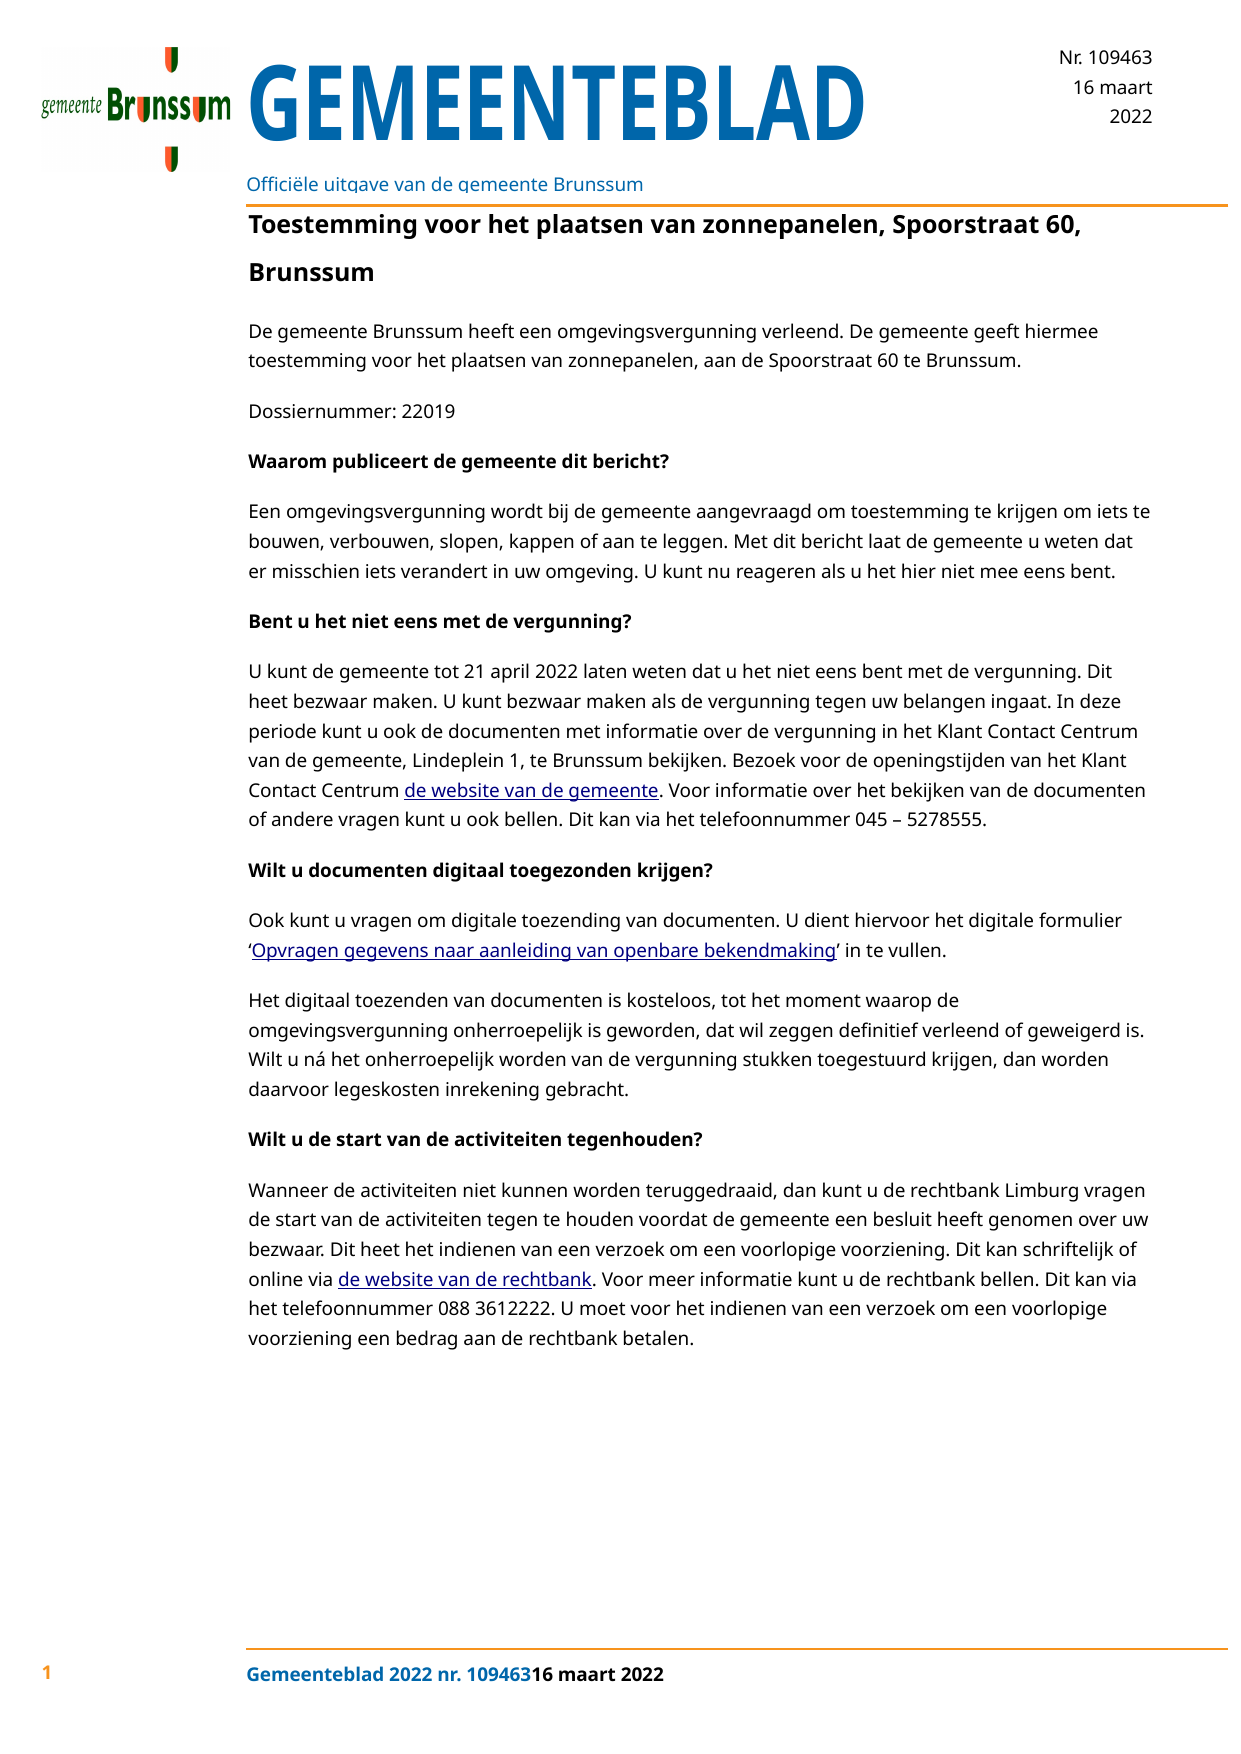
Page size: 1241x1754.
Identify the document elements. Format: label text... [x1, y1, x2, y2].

text Het digitaal toezenden van documenten is kosteloos, tot het moment waarop de omgevingsvergunning onherroepelijk is geworden, dat wil zeggen definitief verleend of geweigerd is. Wilt u ná het onherroepelijk worden van de vergunning stukken toegestuurd krijgen, dan worden daarvoor legeskosten inrekening gebracht. [248, 987, 1152, 1102]
text Ook kunt u vragen om digitale toezending van documenten. U dient hiervoor het digitale formulier ‘Opvragen gegevens naar aanleiding van openbare bekendmaking’ in te vullen. [248, 907, 1152, 963]
text Wanneer de activiteiten niet kunnen worden teruggedraaid, dan kunt u de rechtbank Limburg vragen de start van de activiteiten tegen te houden voordat de gemeente een besluit heeft genomen over uw bezwaar. Dit heet het indienen van een verzoek om een voorlopige voorziening. Dit kan schriftelijk of online via de website van de rechtbank. Voor meer informatie kunt u de rechtbank bellen. Dit kan via het telefoonnummer 088 3612222. U moet voor het indienen van een verzoek om een voorlopige voorziening een bedrag aan de rechtbank betalen. [248, 1177, 1152, 1351]
text Dossiernummer: 22019 [248, 398, 1152, 424]
text De gemeente Brunssum heeft een omgevingsvergunning verleend. De gemeente geeft hiermee toestemming voor het plaatsen van zonnepanelen, aan de Spoorstraat 60 te Brunssum. [248, 318, 1152, 373]
picture [41, 47, 231, 172]
text Wilt u documenten digitaal toegezonden krijgen? [248, 857, 1152, 883]
text Een omgevingsvergunning wordt bij de gemeente aangevraagd om toestemming te krijgen om iets te bouwen, verbouwen, slopen, kappen of aan te leggen. Met dit bericht laat de gemeente u weten dat er misschien iets verandert in uw omgeving. U kunt nu reageren als u het hier niet mee eens bent. [248, 499, 1152, 584]
text Waarom publiceert de gemeente dit bericht? [248, 448, 1152, 474]
text U kunt de gemeente tot 21 april 2022 laten weten dat u het niet eens bent met de vergunning. Dit heet bezwaar maken. U kunt bezwaar maken als de vergunning tegen uw belangen ingaat. In deze periode kunt u ook de documenten met informatie over de vergunning in het Klant Contact Centrum van de gemeente, Lindeplein 1, te Brunssum bekijken. Bezoek voor de openingstijden van het Klant Contact Centrum de website van de gemeente. Voor informatie over het bekijken van de documenten of andere vragen kunt u ook bellen. Dit kan via het telefoonnummer 045 – 5278555. [248, 659, 1152, 832]
text Wilt u de start van de activiteiten tegenhouden? [248, 1127, 1152, 1152]
text Toestemming voor het plaatsen van zonnepanelen, Spoorstraat 60, Brunssum [248, 207, 1152, 288]
text Bent u het niet eens met de vergunning? [248, 608, 1152, 634]
